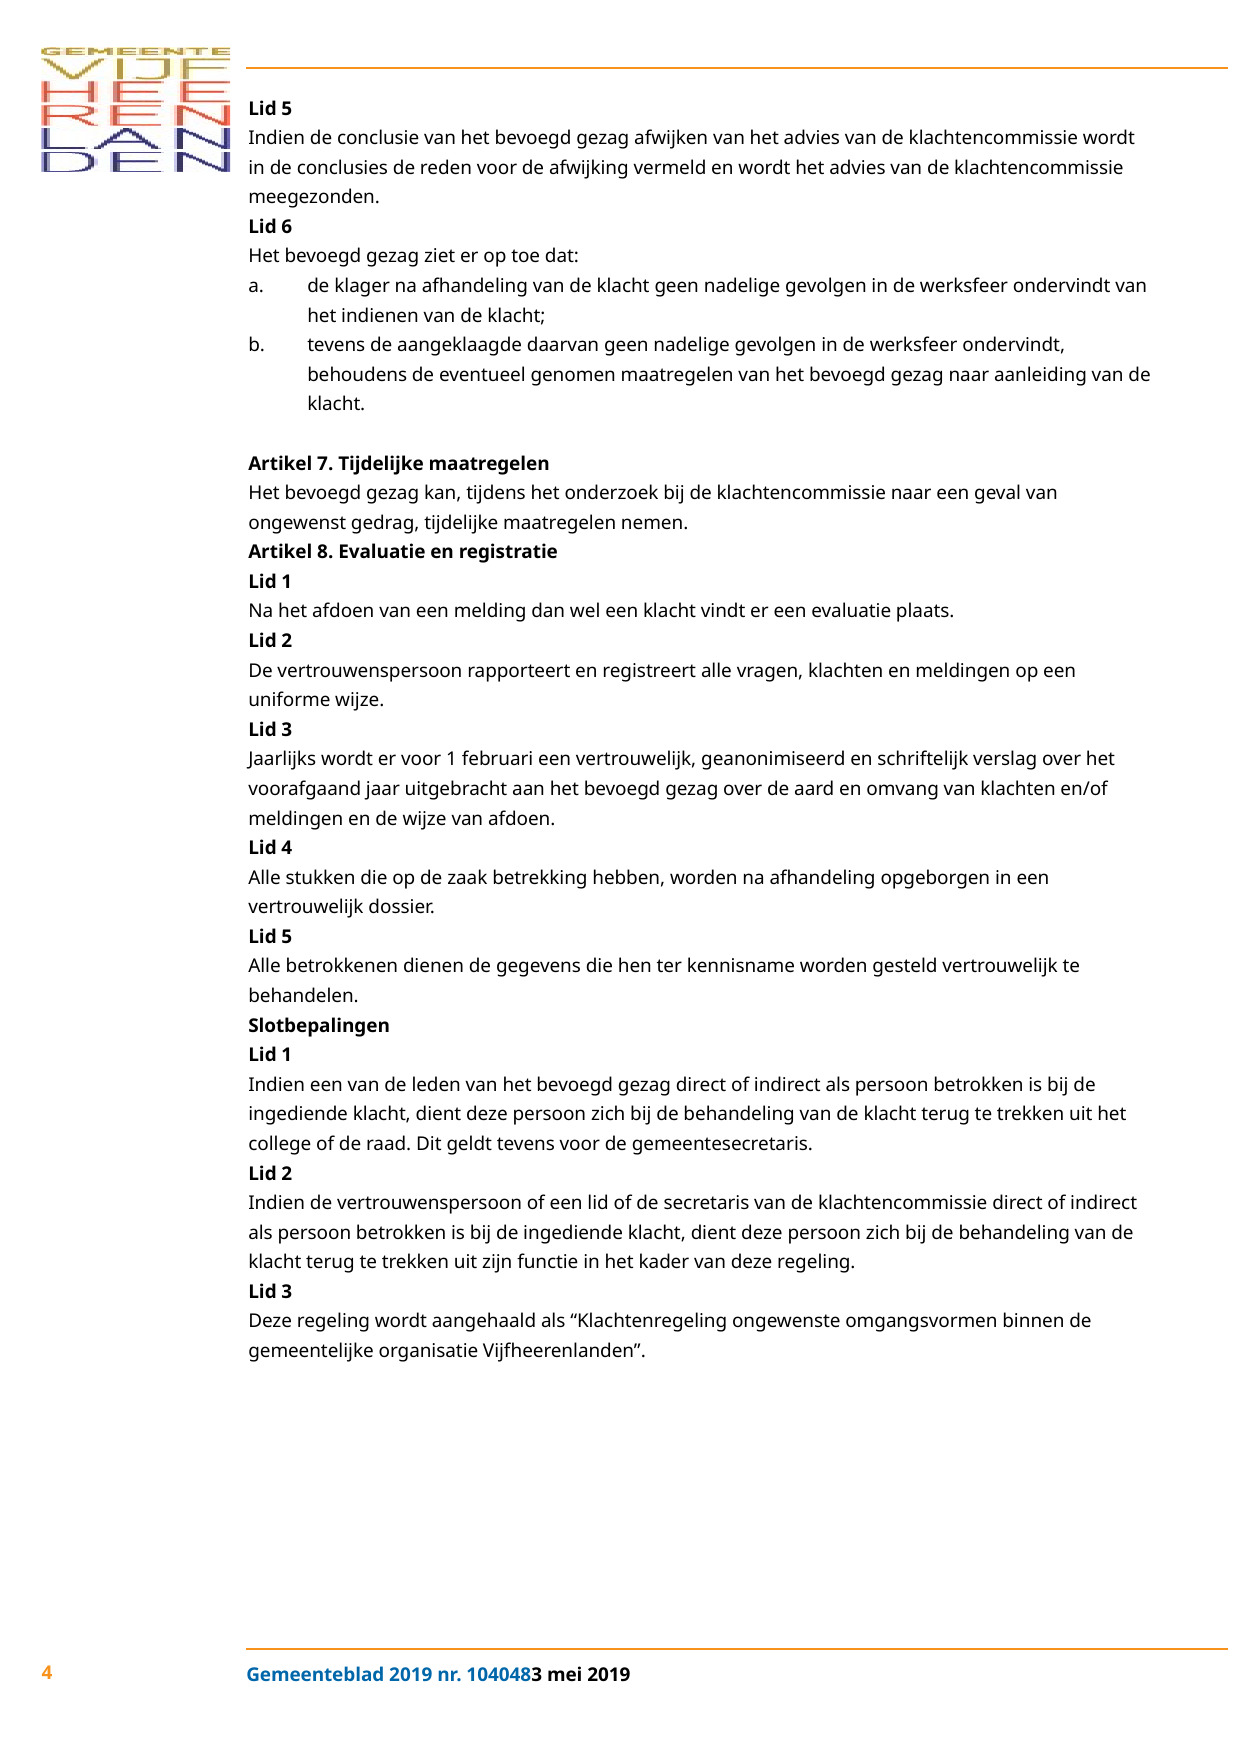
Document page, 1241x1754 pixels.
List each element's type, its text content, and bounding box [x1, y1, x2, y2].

text Artikel 7. Tijdelijke maatregelen [248, 450, 1152, 476]
text Lid 2 [248, 627, 1152, 653]
text Lid 1 [248, 1041, 1152, 1067]
list tevens de aangeklaagde daarvan geen nadelige gevolgen in de werksfeer ondervindt, behoudens de eventueel genomen maatregelen van het bevoegd gezag naar aanleiding van de klacht. [248, 331, 1152, 416]
text Het bevoegd gezag ziet er op toe dat: [248, 243, 1152, 268]
text Lid 5 [248, 95, 1152, 121]
text Lid 6 [248, 213, 1152, 239]
list de klager na afhandeling van de klacht geen nadelige gevolgen in de werksfeer ondervindt van het indienen van de klacht; [248, 272, 1152, 328]
text Slotbepalingen [248, 1012, 1152, 1038]
text Lid 1 [248, 568, 1152, 594]
text Alle stukken die op de zaak betrekking hebben, worden na afhandeling opgeborgen in een vertrouwelijk dossier. [248, 864, 1152, 919]
text Indien de vertrouwenspersoon of een lid of de secretaris van de klachtencommissie direct of indirect als persoon betrokken is bij de ingediende klacht, dient deze persoon zich bij de behandeling van de klacht terug te trekken uit zijn functie in het kader van deze regeling. [248, 1189, 1152, 1274]
text Alle betrokkenen dienen de gegevens die hen ter kennisname worden gesteld vertrouwelijk te behandelen. [248, 953, 1152, 1008]
text De vertrouwenspersoon rapporteert en registreert alle vragen, klachten en meldingen op een uniforme wijze. [248, 657, 1152, 712]
text Deze regeling wordt aangehaald als “Klachtenregeling ongewenste omgangsvormen binnen de gemeentelijke organisatie Vijfheerenlanden”. [248, 1308, 1152, 1363]
text Lid 3 [248, 716, 1152, 742]
text Indien de conclusie van het bevoegd gezag afwijken van het advies van de klachtencommissie wordt in de conclusies de reden voor de afwijking vermeld en wordt het advies van de klachtencommissie meegezonden. [248, 124, 1152, 209]
text Jaarlijks wordt er voor 1 februari een vertrouwelijk, geanonimiseerd en schriftelijk verslag over het voorafgaand jaar uitgebracht aan het bevoegd gezag over de aard en omvang van klachten en/of meldingen en de wijze van afdoen. [248, 746, 1152, 831]
text Na het afdoen van een melding dan wel een klacht vindt er een evaluatie plaats. [248, 598, 1152, 623]
text Lid 5 [248, 923, 1152, 949]
text Artikel 8. Evaluatie en registratie [248, 538, 1152, 564]
text Lid 4 [248, 834, 1152, 860]
text Indien een van de leden van het bevoegd gezag direct of indirect als persoon betrokken is bij de ingediende klacht, dient deze persoon zich bij de behandeling van de klacht terug te trekken uit het college of de raad. Dit geldt tevens voor de gemeentesecretaris. [248, 1071, 1152, 1156]
picture [41, 47, 231, 172]
text Lid 3 [248, 1278, 1152, 1304]
text Lid 2 [248, 1160, 1152, 1186]
text Het bevoegd gezag kan, tijdens het onderzoek bij de klachtencommissie naar een geval van ongewenst gedrag, tijdelijke maatregelen nemen. [248, 479, 1152, 535]
